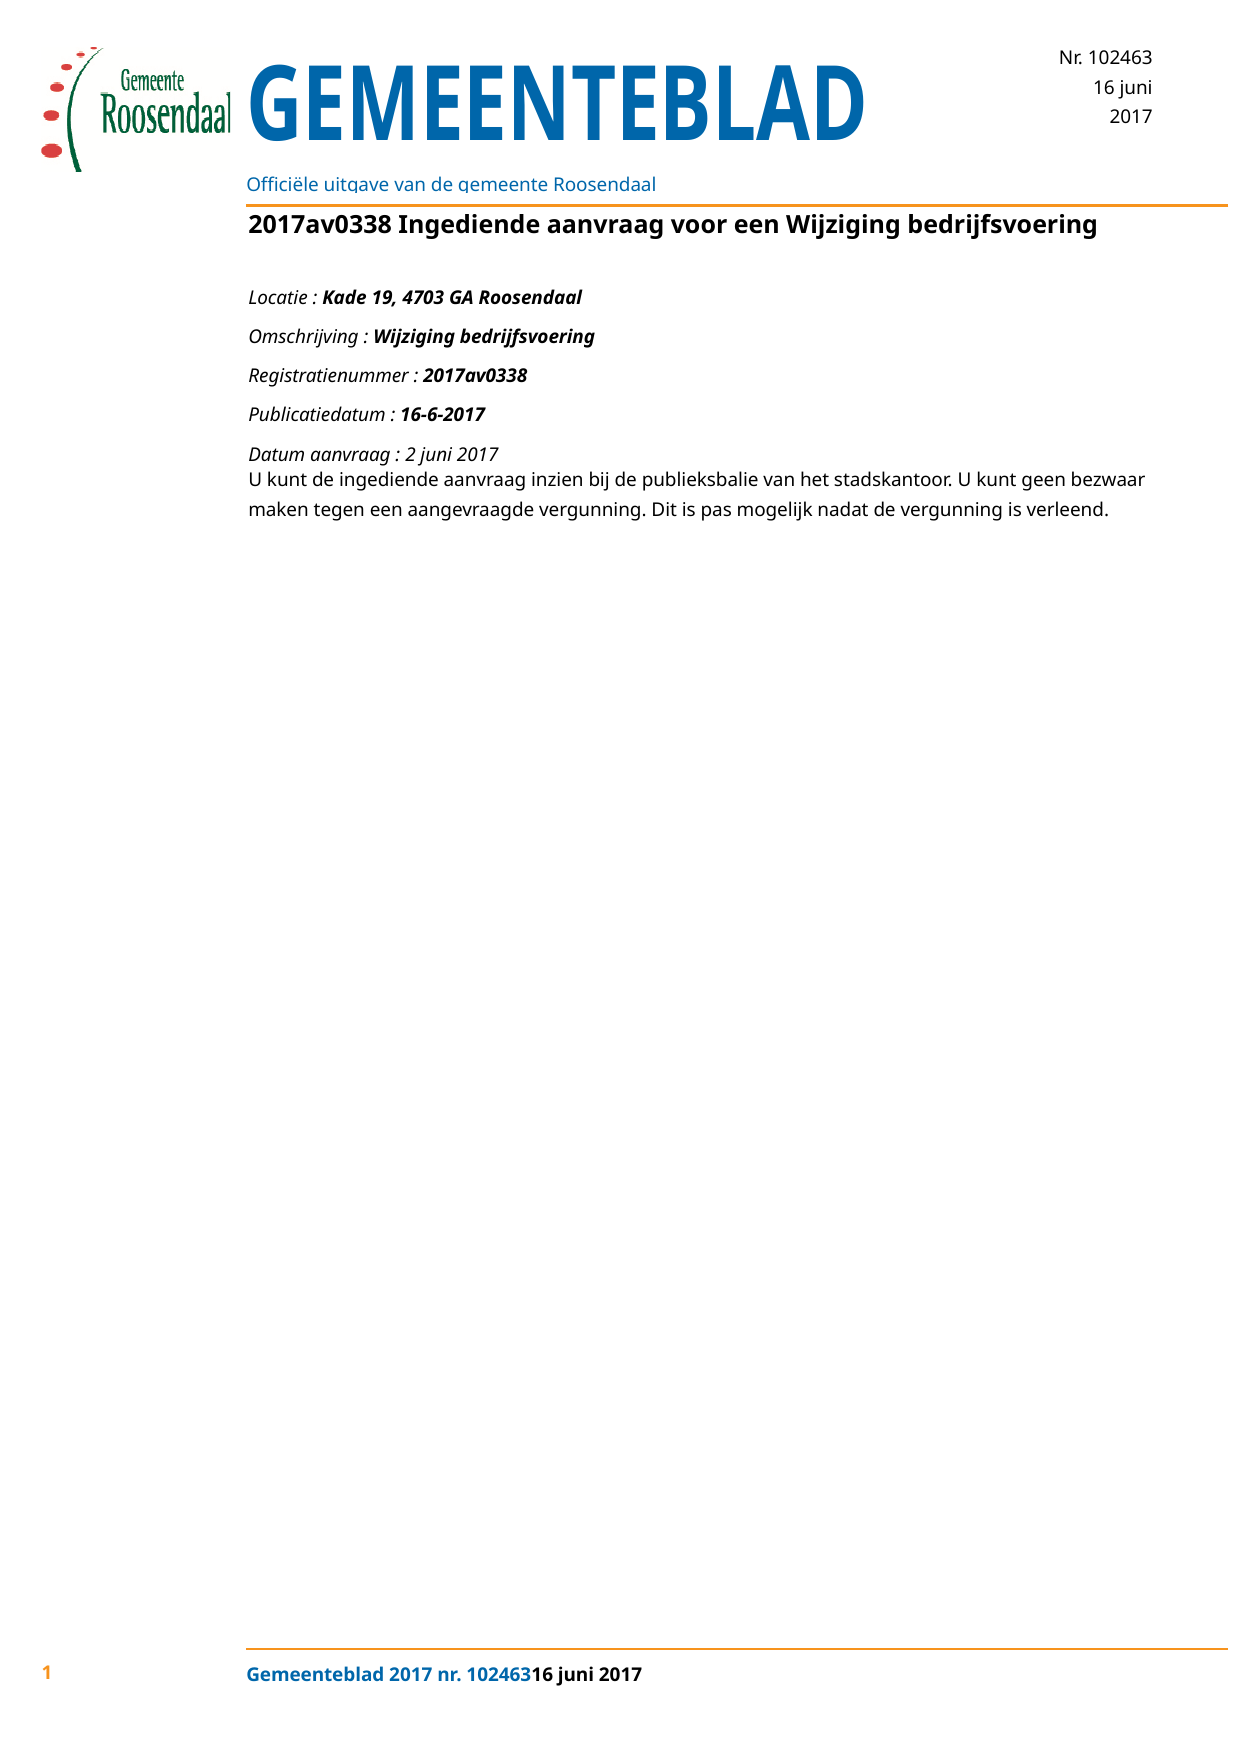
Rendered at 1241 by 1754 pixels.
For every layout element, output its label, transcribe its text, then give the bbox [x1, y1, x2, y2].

text Locatie : Kade 19, 4703 GA Roosendaal [248, 284, 1152, 309]
text Omschrijving : Wijziging bedrijfsvoering [248, 323, 1152, 349]
picture [41, 47, 231, 172]
text Publicatiedatum : 16-6-2017 [248, 402, 1152, 427]
text 2017av0338 Ingediende aanvraag voor een Wijziging bedrijfsvoering [248, 207, 1152, 241]
text Registratienummer : 2017av0338 [248, 362, 1152, 388]
text U kunt de ingediende aanvraag inzien bij de publieksbalie van het stadskantoor. U kunt geen bezwaar maken tegen een aangevraagde vergunning. Dit is pas mogelijk nadat de vergunning is verleend. [248, 467, 1152, 522]
text Datum aanvraag : 2 juni 2017 [248, 441, 1152, 467]
